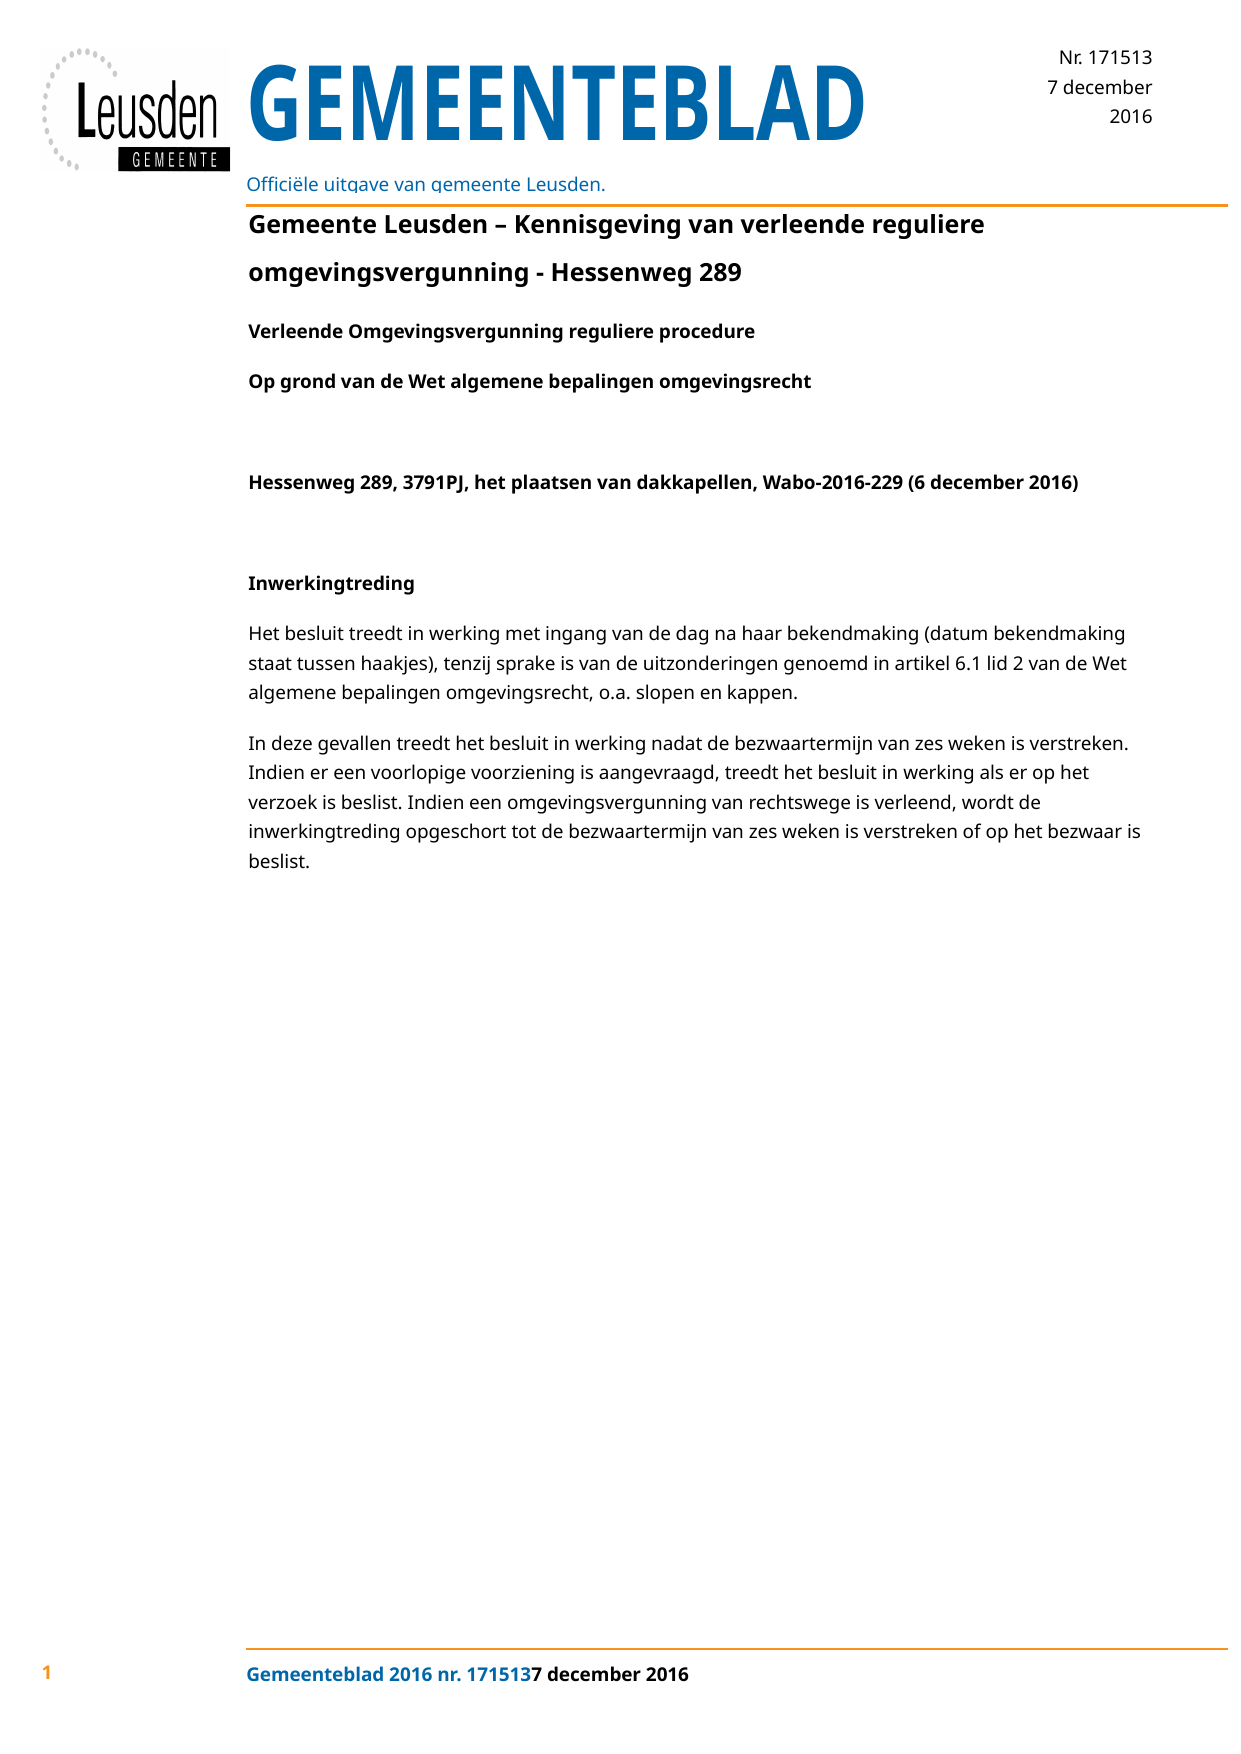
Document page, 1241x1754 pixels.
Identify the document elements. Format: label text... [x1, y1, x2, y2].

text Gemeente Leusden – Kennisgeving van verleende reguliere omgevingsvergunning - Hessenweg 289 [248, 207, 1152, 288]
text In deze gevallen treedt het besluit in werking nadat de bezwaartermijn van zes weken is verstreken. Indien er een voorlopige voorziening is aangevraagd, treedt het besluit in werking als er op het verzoek is beslist. Indien een omgevingsvergunning van rechtswege is verleend, wordt de inwerkingtreding opgeschort tot de bezwaartermijn van zes weken is verstreken of op het bezwaar is beslist. [248, 730, 1152, 874]
text Verleende Omgevingsvergunning reguliere procedure [248, 318, 1152, 344]
text Inwerkingtreding [248, 570, 1152, 596]
text Het besluit treedt in werking met ingang van de dag na haar bekendmaking (datum bekendmaking staat tussen haakjes), tenzij sprake is van de uitzonderingen genoemd in artikel 6.1 lid 2 van de Wet algemene bepalingen omgevingsrecht, o.a. slopen en kappen. [248, 620, 1152, 705]
picture [41, 47, 231, 172]
text Hessenweg 289, 3791PJ, het plaatsen van dakkapellen, Wabo-2016-229 (6 december 2016) [248, 469, 1152, 495]
text Op grond van de Wet algemene bepalingen omgevingsrecht [248, 368, 1152, 394]
